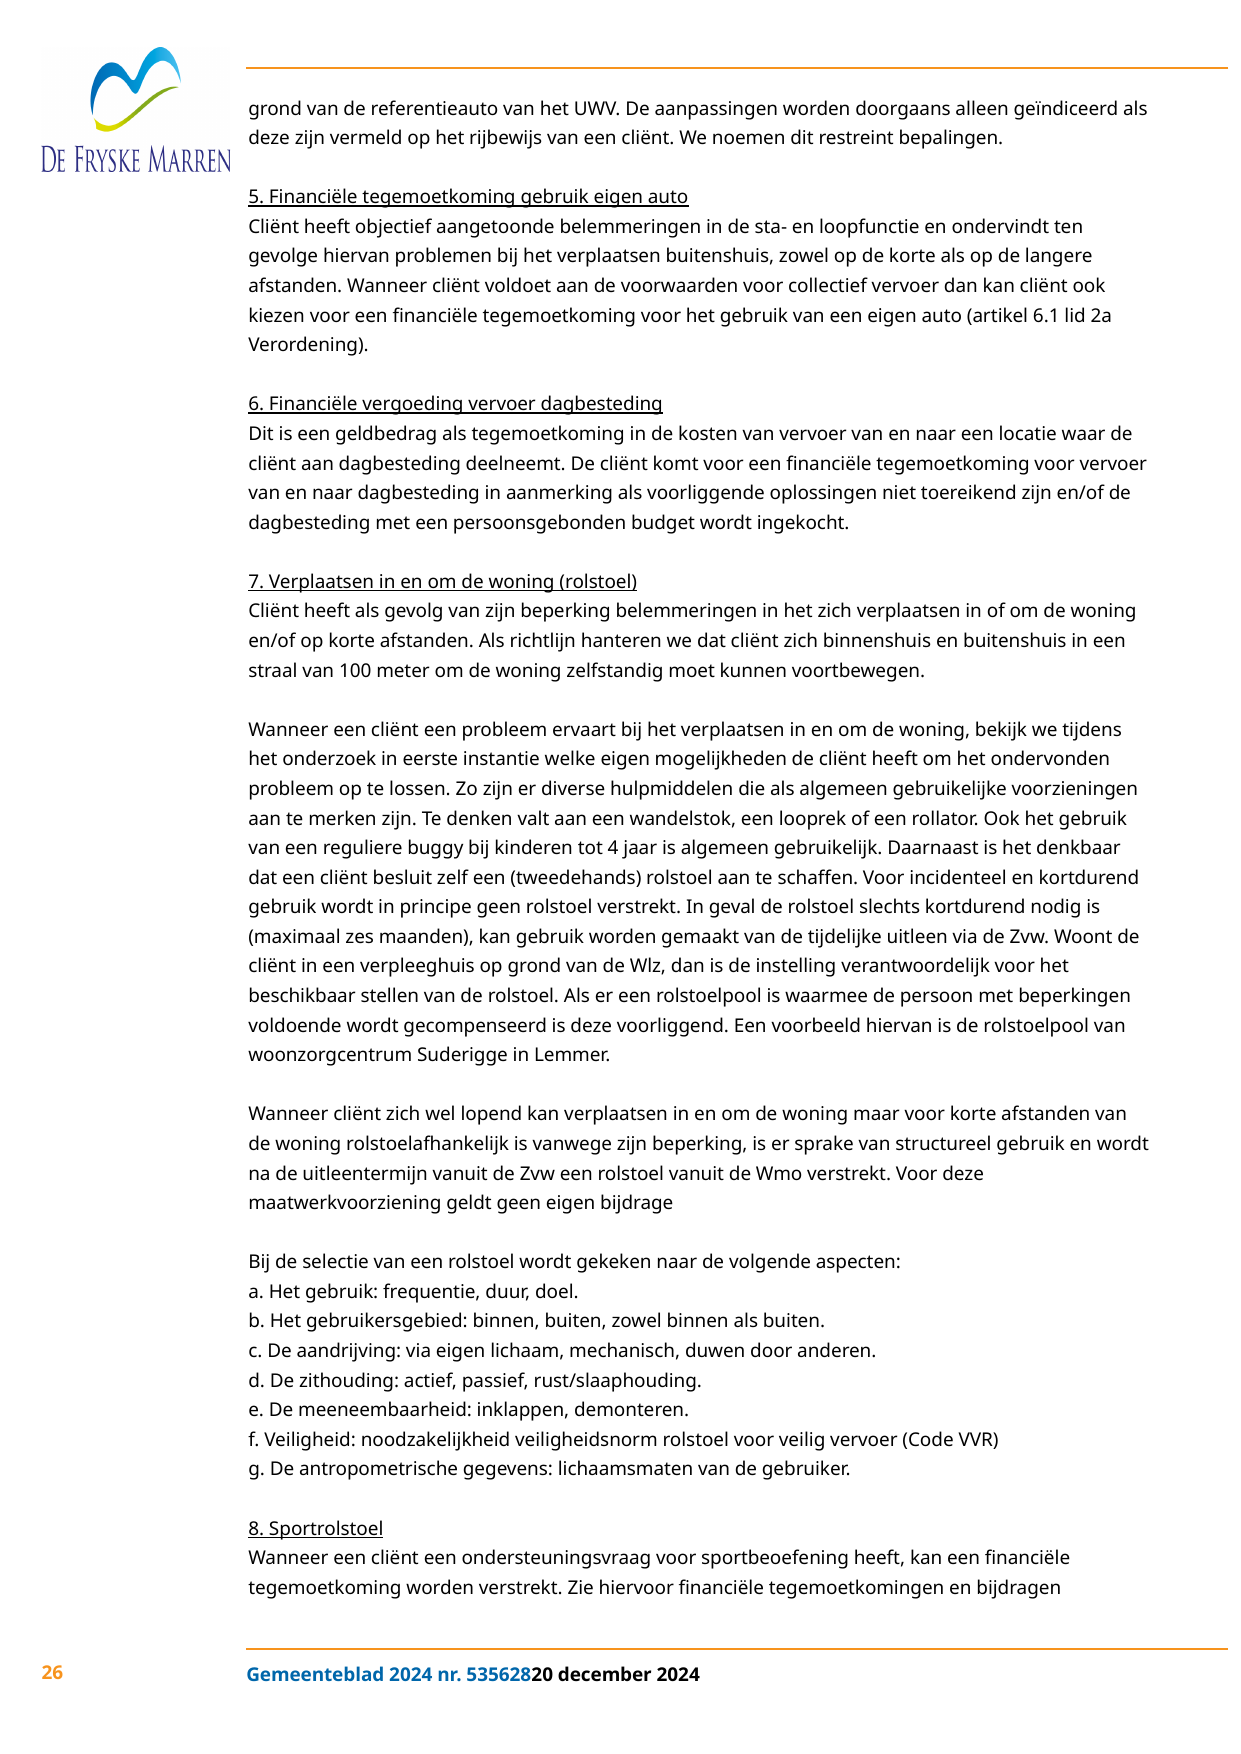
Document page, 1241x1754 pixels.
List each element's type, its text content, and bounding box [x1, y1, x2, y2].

text Wanneer cliënt zich wel lopend kan verplaatsen in en om de woning maar voor korte afstanden van de woning rolstoelafhankelijk is vanwege zijn beperking, is er sprake van structureel gebruik en wordt na de uitleentermijn vanuit de Zvw een rolstoel vanuit de Wmo verstrekt. Voor deze maatwerkvoorziening geldt geen eigen bijdrage [248, 1101, 1152, 1215]
text e. De meeneembaarheid: inklappen, demonteren. [248, 1396, 1152, 1422]
text Cliënt heeft objectief aangetoonde belemmeringen in de sta- en loopfunctie en ondervindt ten gevolge hiervan problemen bij het verplaatsen buitenshuis, zowel op de korte als op de langere afstanden. Wanneer cliënt voldoet aan de voorwaarden voor collectief vervoer dan kan cliënt ook kiezen voor een financiële tegemoetkoming voor het gebruik van een eigen auto (artikel 6.1 lid 2a Verordening). [248, 213, 1152, 357]
text 8. Sportrolstoel [248, 1515, 1152, 1541]
text 7. Verplaatsen in en om de woning (rolstoel) [248, 568, 1152, 594]
text g. De antropometrische gegevens: lichaamsmaten van de gebruiker. [248, 1456, 1152, 1481]
text grond van de referentieauto van het UWV. De aanpassingen worden doorgaans alleen geïndiceerd als deze zijn vermeld op het rijbewijs van een cliënt. We noemen dit restreint bepalingen. [248, 95, 1152, 150]
text Dit is een geldbedrag als tegemoetkoming in de kosten van vervoer van en naar een locatie waar de cliënt aan dagbesteding deelneemt. De cliënt komt voor een financiële tegemoetkoming voor vervoer van en naar dagbesteding in aanmerking als voorliggende oplossingen niet toereikend zijn en/of de dagbesteding met een persoonsgebonden budget wordt ingekocht. [248, 420, 1152, 535]
text d. De zithouding: actief, passief, rust/slaaphouding. [248, 1367, 1152, 1393]
text a. Het gebruik: frequentie, duur, doel. [248, 1278, 1152, 1304]
text f. Veiligheid: noodzakelijkheid veiligheidsnorm rolstoel voor veilig vervoer (Code VVR) [248, 1426, 1152, 1452]
text c. De aandrijving: via eigen lichaam, mechanisch, duwen door anderen. [248, 1337, 1152, 1363]
text 6. Financiële vergoeding vervoer dagbesteding [248, 391, 1152, 416]
text Wanneer een cliënt een ondersteuningsvraag voor sportbeoefening heeft, kan een financiële tegemoetkoming worden verstrekt. Zie hiervoor financiële tegemoetkomingen en bijdragen [248, 1544, 1152, 1600]
text b. Het gebruikersgebied: binnen, buiten, zowel binnen als buiten. [248, 1308, 1152, 1333]
text 5. Financiële tegemoetkoming gebruik eigen auto [248, 183, 1152, 209]
text Wanneer een cliënt een probleem ervaart bij het verplaatsen in en om de woning, bekijk we tijdens het onderzoek in eerste instantie welke eigen mogelijkheden de cliënt heeft om het ondervonden probleem op te lossen. Zo zijn er diverse hulpmiddelen die als algemeen gebruikelijke voorzieningen aan te merken zijn. Te denken valt aan een wandelstok, een looprek of een rollator. Ook het gebruik van een reguliere buggy bij kinderen tot 4 jaar is algemeen gebruikelijk. Daarnaast is het denkbaar dat een cliënt besluit zelf een (tweedehands) rolstoel aan te schaffen. Voor incidenteel en kortdurend gebruik wordt in principe geen rolstoel verstrekt. In geval de rolstoel slechts kortdurend nodig is (maximaal zes maanden), kan gebruik worden gemaakt van de tijdelijke uitleen via de Zvw. Woont de cliënt in een verpleeghuis op grond van de Wlz, dan is de instelling verantwoordelijk voor het beschikbaar stellen van de rolstoel. Als er een rolstoelpool is waarmee de persoon met beperkingen voldoende wordt gecompenseerd is deze voorliggend. Een voorbeeld hiervan is de rolstoelpool van woonzorgcentrum Suderigge in Lemmer. [248, 716, 1152, 1067]
picture [41, 47, 231, 172]
text Bij de selectie van een rolstoel wordt gekeken naar de volgende aspecten: [248, 1248, 1152, 1274]
text Cliënt heeft als gevolg van zijn beperking belemmeringen in het zich verplaatsen in of om de woning en/of op korte afstanden. Als richtlijn hanteren we dat cliënt zich binnenshuis en buitenshuis in een straal van 100 meter om de woning zelfstandig moet kunnen voortbewegen. [248, 598, 1152, 683]
